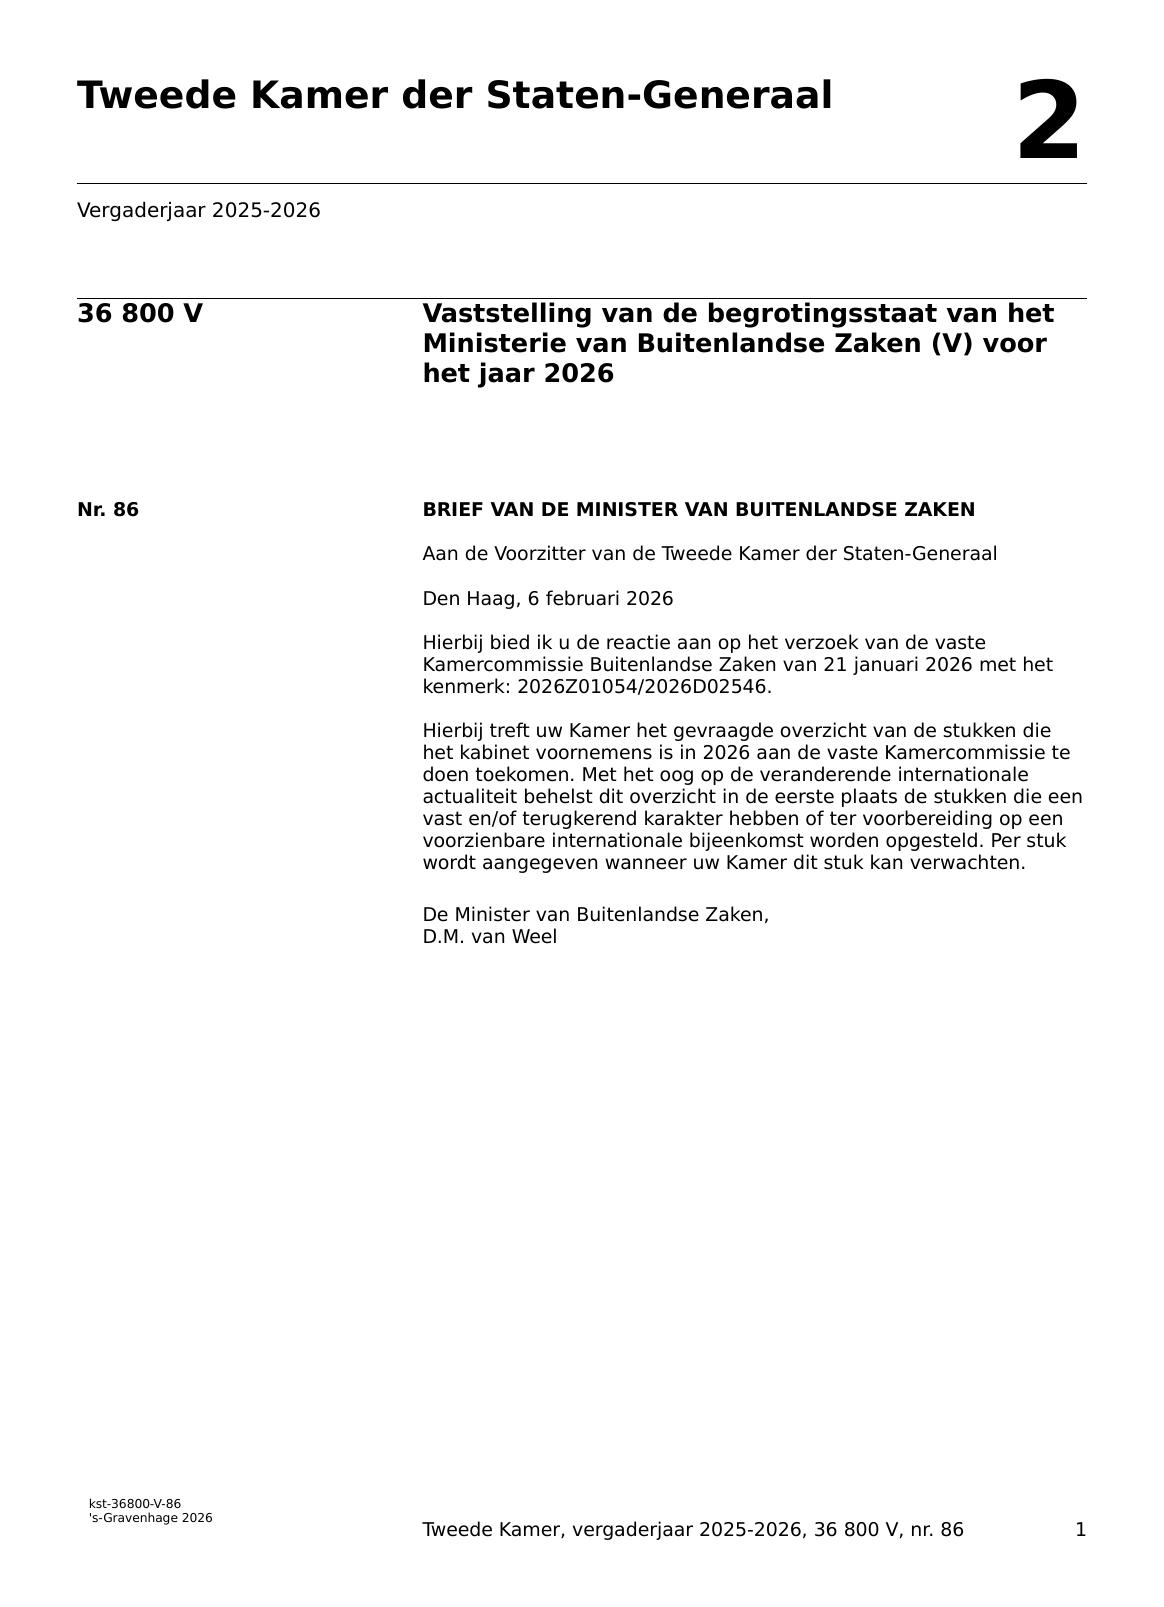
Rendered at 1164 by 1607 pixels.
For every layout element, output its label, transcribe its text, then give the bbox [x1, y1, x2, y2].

subtitle Nr. 86 BRIEF VAN DE MINISTER VAN BUITENLANDSE ZAKEN [77, 499, 1087, 521]
table_header Tweede Kamer der Staten-Generaal [77, 59, 886, 183]
text Hierbij treft uw Kamer het gevraagde overzicht van de stukken die het kabinet voornemens is in 2026 aan de vaste Kamercommissie te doen toekomen. Met het oog op de veranderende internationale actualiteit behelst dit overzicht in de eerste plaats de stukken die een vast en/of terugkerend karakter hebben of ter voorbereiding op een voorzienbare internationale bijeenkomst worden opgesteld. Per stuk wordt aangegeven wanneer uw Kamer dit stuk kan verwachten. [422, 720, 1087, 873]
table_cell Vergaderjaar 2025-2026 [77, 184, 1087, 298]
text kst-36800-V-86 [88, 1497, 323, 1511]
subtitle 36 800 V Vaststelling van de begrotingsstaat van het Ministerie van Buitenlandse Zaken (V) voor het jaar 2026 [77, 299, 1087, 388]
table_header 2 [886, 59, 1087, 183]
text 's-Gravenhage 2026 [88, 1511, 323, 1525]
text Hierbij bied ik u de reactie aan op het verzoek van de vaste Kamercommissie Buitenlandse Zaken van 21 januari 2026 met het kenmerk: 2026Z01054/2026D02546. [422, 632, 1087, 697]
text De Minister van Buitenlandse Zaken, D.M. van Weel [422, 903, 1087, 947]
text Aan de Voorzitter van de Tweede Kamer der Staten-Generaal [422, 543, 1087, 565]
text Den Haag, 6 februari 2026 [422, 587, 1087, 609]
